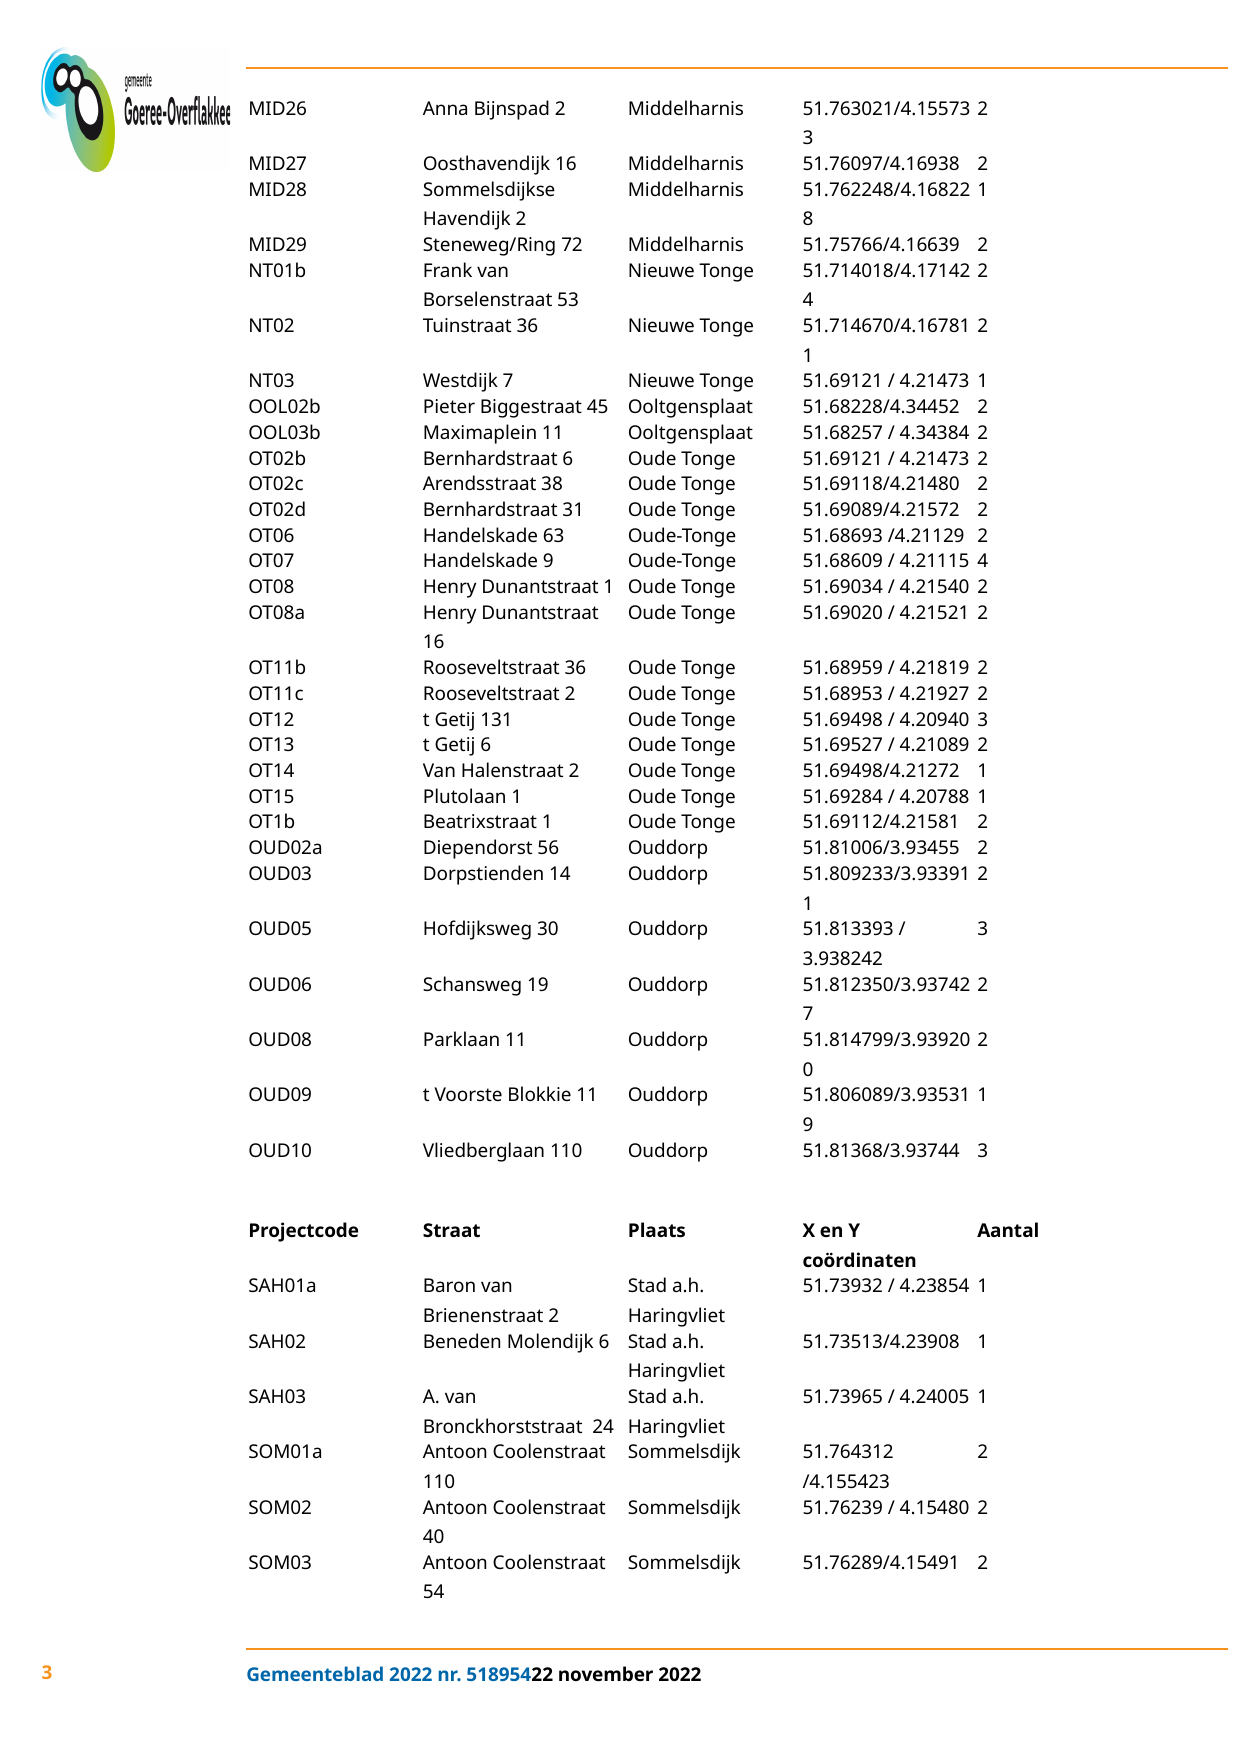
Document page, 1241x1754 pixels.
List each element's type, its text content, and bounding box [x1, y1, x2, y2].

table_cell SAH02 [248, 1328, 423, 1383]
table_cell OT11b [248, 654, 423, 680]
table_cell 51.76239 / 4.15480 [802, 1494, 977, 1549]
table_cell [628, 1163, 802, 1188]
table_cell Middelharnis [628, 150, 802, 176]
table_cell 2 [977, 95, 1152, 150]
table_cell Oude Tonge [628, 445, 802, 470]
table_cell 2 [977, 231, 1152, 257]
table_cell Dorpstienden 14 [423, 860, 628, 916]
table_cell 1 [977, 757, 1152, 783]
table_cell 51.69527 / 4.21089 [802, 732, 977, 757]
table_cell 2 [977, 680, 1152, 706]
table_cell Sommelsdijkse Havendijk 2 [423, 176, 628, 231]
table_cell Oude Tonge [628, 732, 802, 757]
table_cell 51.69118/4.21480 [802, 470, 977, 496]
table_cell Henry Dunantstraat 16 [423, 599, 628, 654]
table_cell SAH01a [248, 1273, 423, 1328]
table_cell 2 [977, 809, 1152, 834]
table_cell Steneweg/Ring 72 [423, 231, 628, 257]
table_cell Schansweg 19 [423, 971, 628, 1026]
table_cell 51.809233/3.933911 [802, 860, 977, 916]
table_cell Ouddorp [628, 1081, 802, 1137]
table_cell 51.69034 / 4.21540 [802, 573, 977, 599]
table_cell SOM03 [248, 1549, 423, 1604]
table_cell 51.68257 / 4.34384 [802, 419, 977, 445]
table_cell 2 [977, 150, 1152, 176]
table_cell OUD02a [248, 835, 423, 860]
table_cell [802, 1163, 977, 1188]
table_cell Westdijk 7 [423, 368, 628, 393]
table_cell NT02 [248, 312, 423, 367]
table_cell OT15 [248, 783, 423, 809]
table_cell Ooltgensplaat [628, 419, 802, 445]
table_cell Ouddorp [628, 860, 802, 916]
table_cell OOL02b [248, 393, 423, 419]
table_cell 2 [977, 1549, 1152, 1604]
table_cell Antoon Coolenstraat 110 [423, 1439, 628, 1494]
table_cell Antoon Coolenstraat 54 [423, 1549, 628, 1604]
table_cell 51.806089/3.935319 [802, 1081, 977, 1137]
table_cell Parklaan 11 [423, 1026, 628, 1081]
table_cell Oosthavendijk 16 [423, 150, 628, 176]
table_cell 51.69121 / 4.21473 [802, 445, 977, 470]
table_cell Plaats [628, 1217, 802, 1273]
table_cell 51.73513/4.23908 [802, 1328, 977, 1383]
table_cell 51.763021/4.155733 [802, 95, 977, 150]
table_cell Stad a.h. Haringvliet [628, 1273, 802, 1328]
table_cell OT08 [248, 573, 423, 599]
table_cell 2 [977, 971, 1152, 1026]
table_cell 2 [977, 654, 1152, 680]
table_cell Middelharnis [628, 176, 802, 231]
table_cell NT01b [248, 257, 423, 312]
table_cell 2 [977, 445, 1152, 470]
table_cell Projectcode [248, 1217, 423, 1273]
table_cell Middelharnis [628, 231, 802, 257]
table_cell 51.68228/4.34452 [802, 393, 977, 419]
table_cell OUD09 [248, 1081, 423, 1137]
table_cell 2 [977, 393, 1152, 419]
table_cell Stad a.h. Haringvliet [628, 1383, 802, 1438]
table_cell 2 [977, 599, 1152, 654]
table_cell OT06 [248, 522, 423, 548]
table_cell 3 [977, 916, 1152, 971]
table_cell 2 [977, 312, 1152, 367]
table_cell OT1b [248, 809, 423, 834]
table_cell Sommelsdijk [628, 1549, 802, 1604]
table_cell Beatrixstraat 1 [423, 809, 628, 834]
table_cell Ooltgensplaat [628, 393, 802, 419]
table_cell MID26 [248, 95, 423, 150]
table_cell Ouddorp [628, 916, 802, 971]
table_cell Nieuwe Tonge [628, 312, 802, 367]
table_cell 2 [977, 522, 1152, 548]
table_cell 51.69020 / 4.21521 [802, 599, 977, 654]
table_cell Tuinstraat 36 [423, 312, 628, 367]
table_cell 51.75766/4.16639 [802, 231, 977, 257]
table_cell OT02d [248, 496, 423, 522]
table_cell Nieuwe Tonge [628, 368, 802, 393]
table_cell Stad a.h. Haringvliet [628, 1328, 802, 1383]
table_cell 1 [977, 783, 1152, 809]
table_cell Oude Tonge [628, 654, 802, 680]
table_cell Straat [423, 1217, 628, 1273]
table_cell Bernhardstraat 6 [423, 445, 628, 470]
table_header [248, 1192, 423, 1217]
table_cell OUD03 [248, 860, 423, 916]
table_cell OUD06 [248, 971, 423, 1026]
table_cell SOM01a [248, 1439, 423, 1494]
table_cell 2 [977, 732, 1152, 757]
table_cell 2 [977, 1439, 1152, 1494]
table_cell SOM02 [248, 1494, 423, 1549]
table_cell 2 [977, 860, 1152, 916]
table_cell Rooseveltstraat 36 [423, 654, 628, 680]
table_cell 51.69284 / 4.20788 [802, 783, 977, 809]
table_cell Oude Tonge [628, 680, 802, 706]
table_cell 51.73965 / 4.24005 [802, 1383, 977, 1438]
table_cell 2 [977, 1026, 1152, 1081]
table_cell 4 [977, 548, 1152, 573]
table_cell Handelskade 9 [423, 548, 628, 573]
table_cell OUD10 [248, 1137, 423, 1162]
table_cell OT08a [248, 599, 423, 654]
table_cell 51.81368/3.93744 [802, 1137, 977, 1162]
table_cell 2 [977, 1494, 1152, 1549]
table_cell 1 [977, 176, 1152, 231]
table_cell t Getij 6 [423, 732, 628, 757]
table_cell OT02c [248, 470, 423, 496]
table_cell 51.76097/4.16938 [802, 150, 977, 176]
table_cell Beneden Molendijk 6 [423, 1328, 628, 1383]
table_cell 51.68959 / 4.21819 [802, 654, 977, 680]
table_cell [248, 1163, 423, 1188]
table_cell Oude Tonge [628, 599, 802, 654]
table_cell 3 [977, 706, 1152, 732]
table_cell Oude Tonge [628, 783, 802, 809]
table_cell 1 [977, 1383, 1152, 1438]
table_cell Sommelsdijk [628, 1439, 802, 1494]
table_cell Frank van Borselenstraat 53 [423, 257, 628, 312]
table_cell 51.73932 / 4.23854 [802, 1273, 977, 1328]
table_cell MID29 [248, 231, 423, 257]
table_cell 2 [977, 496, 1152, 522]
table_cell MID28 [248, 176, 423, 231]
table_cell 51.812350/3.937427 [802, 971, 977, 1026]
table_cell Plutolaan 1 [423, 783, 628, 809]
table_cell Aantal [977, 1217, 1152, 1273]
table_cell 51.69121 / 4.21473 [802, 368, 977, 393]
table_cell A. van Bronckhorststraat 24 [423, 1383, 628, 1438]
table_cell Oude Tonge [628, 757, 802, 783]
table_cell 2 [977, 470, 1152, 496]
table_cell 51.764312 /4.155423 [802, 1439, 977, 1494]
table_cell 51.814799/3.939200 [802, 1026, 977, 1081]
table_cell 51.81006/3.93455 [802, 835, 977, 860]
table_header [423, 1192, 628, 1217]
table_cell Arendsstraat 38 [423, 470, 628, 496]
table_cell 3 [977, 1137, 1152, 1162]
table_cell Baron van Brienenstraat 2 [423, 1273, 628, 1328]
table_cell Ouddorp [628, 971, 802, 1026]
table_cell t Voorste Blokkie 11 [423, 1081, 628, 1137]
table_cell 51.76289/4.15491 [802, 1549, 977, 1604]
table_cell Oude-Tonge [628, 548, 802, 573]
table_cell OT07 [248, 548, 423, 573]
table_header [802, 1192, 977, 1217]
table_cell Ouddorp [628, 1137, 802, 1162]
table_cell OT12 [248, 706, 423, 732]
table_cell 51.69498 / 4.20940 [802, 706, 977, 732]
table_cell Nieuwe Tonge [628, 257, 802, 312]
table_cell OT13 [248, 732, 423, 757]
table_cell Handelskade 63 [423, 522, 628, 548]
table_cell Bernhardstraat 31 [423, 496, 628, 522]
table_cell Antoon Coolenstraat 40 [423, 1494, 628, 1549]
table_cell Van Halenstraat 2 [423, 757, 628, 783]
table_cell 51.69112/4.21581 [802, 809, 977, 834]
table_cell Rooseveltstraat 2 [423, 680, 628, 706]
table_cell Diependorst 56 [423, 835, 628, 860]
picture [41, 47, 231, 172]
table_cell OUD05 [248, 916, 423, 971]
table_cell Sommelsdijk [628, 1494, 802, 1549]
table_cell Vliedberglaan 110 [423, 1137, 628, 1162]
table_cell Oude Tonge [628, 573, 802, 599]
table_cell OT02b [248, 445, 423, 470]
table_cell 2 [977, 573, 1152, 599]
table_cell [977, 1163, 1152, 1188]
table_cell 1 [977, 1273, 1152, 1328]
table_cell 1 [977, 368, 1152, 393]
table_cell Pieter Biggestraat 45 [423, 393, 628, 419]
table_cell MID27 [248, 150, 423, 176]
table_cell 2 [977, 257, 1152, 312]
table_cell 2 [977, 835, 1152, 860]
table_cell Anna Bijnspad 2 [423, 95, 628, 150]
table_cell OT11c [248, 680, 423, 706]
table_cell Hofdijksweg 30 [423, 916, 628, 971]
table_cell OUD08 [248, 1026, 423, 1081]
table_cell Ouddorp [628, 1026, 802, 1081]
table_cell 1 [977, 1081, 1152, 1137]
table_cell SAH03 [248, 1383, 423, 1438]
table_cell NT03 [248, 368, 423, 393]
table_cell 51.69498/4.21272 [802, 757, 977, 783]
table_cell 51.68953 / 4.21927 [802, 680, 977, 706]
table_cell X en Y coördinaten [802, 1217, 977, 1273]
table_cell 51.68693 /4.21129 [802, 522, 977, 548]
table_cell Oude Tonge [628, 809, 802, 834]
table_cell Middelharnis [628, 95, 802, 150]
table_cell Henry Dunantstraat 1 [423, 573, 628, 599]
table_header [628, 1192, 802, 1217]
table_cell Oude Tonge [628, 470, 802, 496]
table_cell Oude-Tonge [628, 522, 802, 548]
table_cell OT14 [248, 757, 423, 783]
table_header [977, 1192, 1152, 1217]
table_cell 51.714670/4.167811 [802, 312, 977, 367]
table_cell Ouddorp [628, 835, 802, 860]
table_cell 2 [977, 419, 1152, 445]
table_cell 51.68609 / 4.21115 [802, 548, 977, 573]
table_cell 51.813393 / 3.938242 [802, 916, 977, 971]
table_cell Maximaplein 11 [423, 419, 628, 445]
table_cell 51.714018/4.171424 [802, 257, 977, 312]
table_cell 51.762248/4.168228 [802, 176, 977, 231]
table_cell Oude Tonge [628, 496, 802, 522]
table_cell 1 [977, 1328, 1152, 1383]
table_cell t Getij 131 [423, 706, 628, 732]
table_cell Oude Tonge [628, 706, 802, 732]
table_cell OOL03b [248, 419, 423, 445]
table_cell [423, 1163, 628, 1188]
table_cell 51.69089/4.21572 [802, 496, 977, 522]
